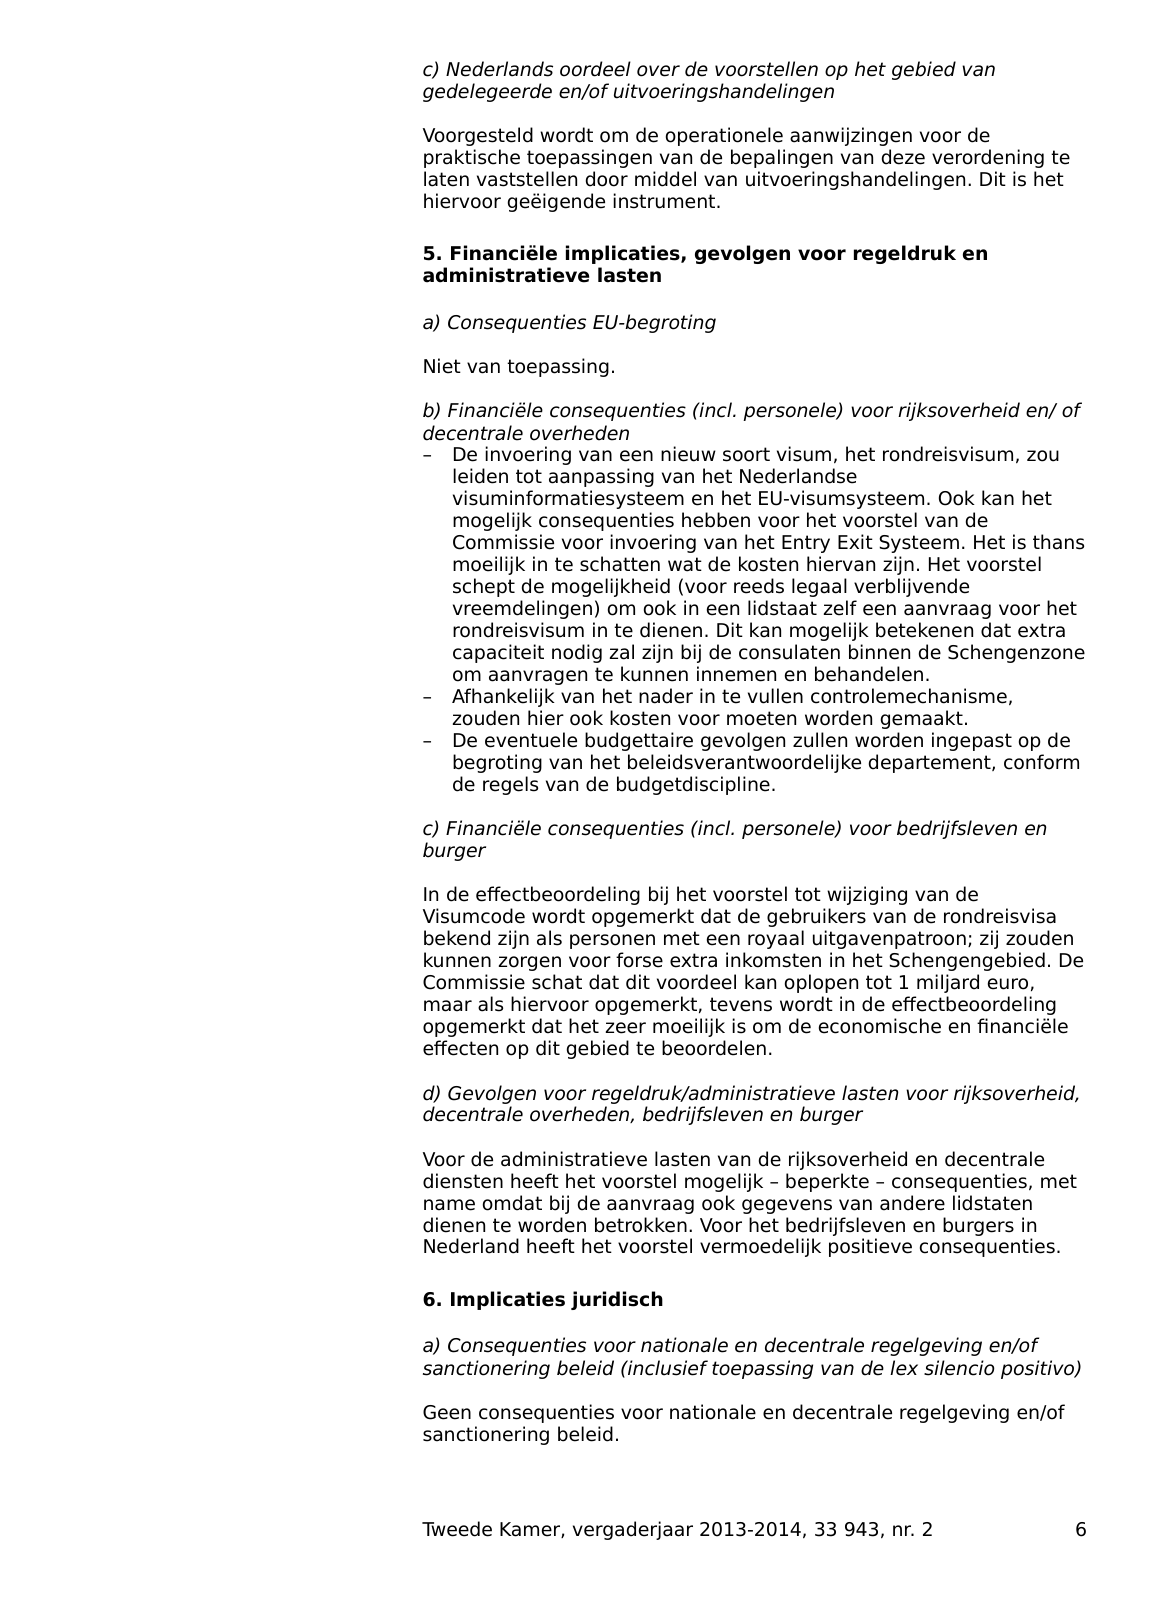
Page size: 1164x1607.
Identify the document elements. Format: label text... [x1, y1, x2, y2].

subtitle c) Nederlands oordeel over de voorstellen op het gebied van gedelegeerde en/of uitvoeringshandelingen [422, 59, 1087, 103]
subtitle 5. Financiële implicaties, gevolgen voor regeldruk en administratieve lasten [422, 243, 1087, 287]
subtitle a) Consequenties EU-begroting [422, 312, 1087, 334]
text a) Consequenties voor nationale en decentrale regelgeving en/of sanctionering beleid (inclusief toepassing van de lex silencio positivo) [422, 1335, 1087, 1379]
text – De eventuele budgettaire gevolgen zullen worden ingepast op de begroting van het beleidsverantwoordelijke departement, conform de regels van de budgetdiscipline. [422, 730, 1087, 796]
text In de effectbeoordeling bij het voorstel tot wijziging van de Visumcode wordt opgemerkt dat de gebruikers van de rondreisvisa bekend zijn als personen met een royaal uitgavenpatroon; zij zouden kunnen zorgen voor forse extra inkomsten in het Schengengebied. De Commissie schat dat dit voordeel kan oplopen tot 1 miljard euro, maar als hiervoor opgemerkt, tevens wordt in de effectbeoordeling opgemerkt dat het zeer moeilijk is om de economische en financiële effecten op dit gebied te beoordelen. [422, 884, 1087, 1060]
text – De invoering van een nieuw soort visum, het rondreisvisum, zou leiden tot aanpassing van het Nederlandse visuminformatiesysteem en het EU-visumsysteem. Ook kan het mogelijk consequenties hebben voor het voorstel van de Commissie voor invoering van het Entry Exit Systeem. Het is thans moeilijk in te schatten wat de kosten hiervan zijn. Het voorstel schept de mogelijkheid (voor reeds legaal verblijvende vreemdelingen) om ook in een lidstaat zelf een aanvraag voor het rondreisvisum in te dienen. Dit kan mogelijk betekenen dat extra capaciteit nodig zal zijn bij de consulaten binnen de Schengenzone om aanvragen te kunnen innemen en behandelen. [422, 444, 1087, 686]
text Niet van toepassing. [422, 356, 1087, 378]
text Voor de administratieve lasten van de rijksoverheid en decentrale diensten heeft het voorstel mogelijk – beperkte – consequenties, met name omdat bij de aanvraag ook gegevens van andere lidstaten dienen te worden betrokken. Voor het bedrijfsleven en burgers in Nederland heeft het voorstel vermoedelijk positieve consequenties. [422, 1148, 1087, 1258]
subtitle 6. Implicaties juridisch [422, 1288, 1087, 1310]
subtitle d) Gevolgen voor regeldruk/administratieve lasten voor rijksoverheid, decentrale overheden, bedrijfsleven en burger [422, 1082, 1087, 1126]
text – Afhankelijk van het nader in te vullen controlemechanisme, zouden hier ook kosten voor moeten worden gemaakt. [422, 686, 1087, 730]
subtitle c) Financiële consequenties (incl. personele) voor bedrijfsleven en burger [422, 818, 1087, 862]
subtitle b) Financiële consequenties (incl. personele) voor rijksoverheid en/ of decentrale overheden [422, 400, 1087, 444]
text Geen consequenties voor nationale en decentrale regelgeving en/of sanctionering beleid. [422, 1402, 1087, 1446]
text Voorgesteld wordt om de operationele aanwijzingen voor de praktische toepassingen van de bepalingen van deze verordening te laten vaststellen door middel van uitvoeringshandelingen. Dit is het hiervoor geëigende instrument. [422, 125, 1087, 213]
